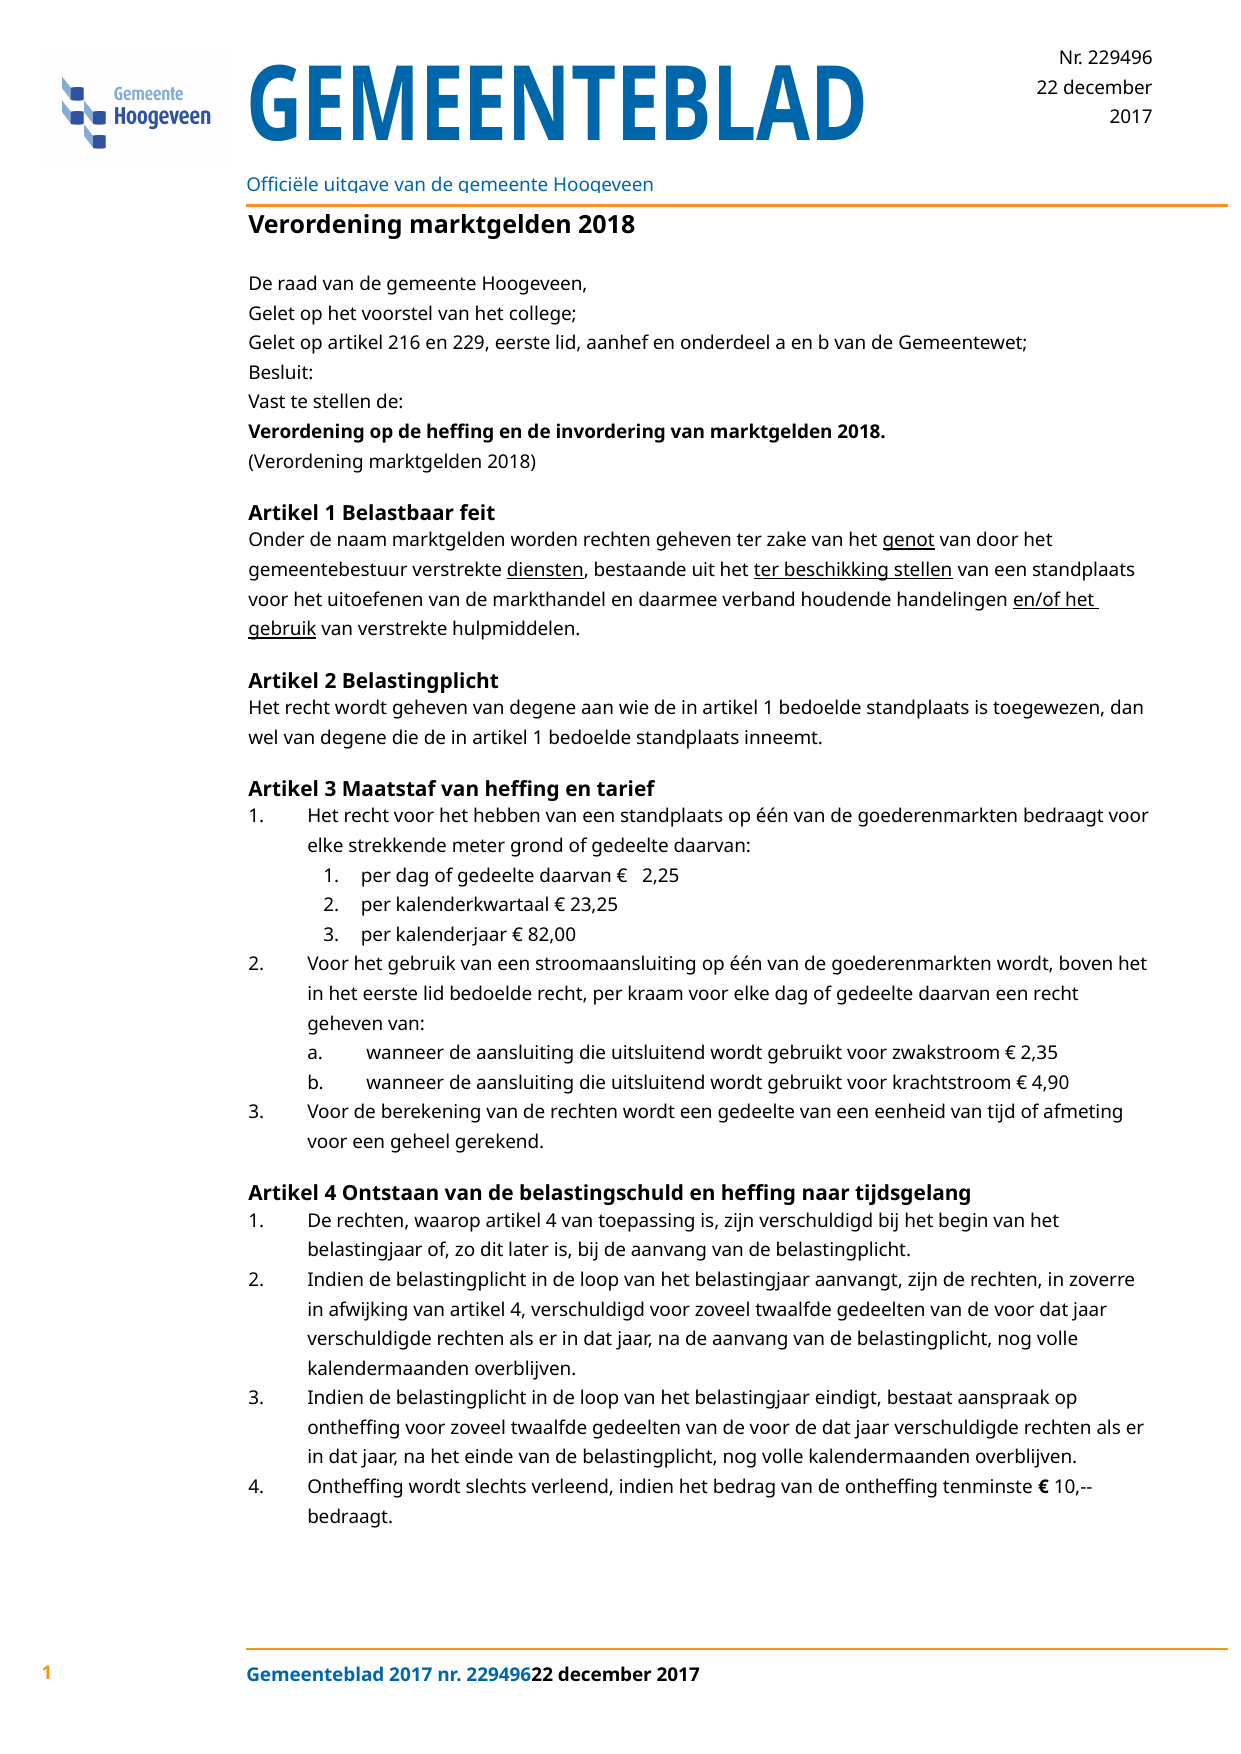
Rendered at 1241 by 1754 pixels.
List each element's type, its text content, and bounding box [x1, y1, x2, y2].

text Gelet op het voorstel van het college; [248, 300, 1152, 326]
text Het recht wordt geheven van degene aan wie de in artikel 1 bedoelde standplaats is toegewezen, dan wel van degene die de in artikel 1 bedoelde standplaats inneemt. [248, 694, 1152, 749]
text Onder de naam marktgelden worden rechten geheven ter zake van het genot van door het gemeentebestuur verstrekte diensten, bestaande uit het ter beschikking stellen van een standplaats voor het uitoefenen van de markthandel en daarmee verband houdende handelingen en/of het gebruik van verstrekte hulpmiddelen. [248, 527, 1152, 641]
list Indien de belastingplicht in de loop van het belastingjaar aanvangt, zijn de rechten, in zoverre in afwijking van artikel 4, verschuldigd voor zoveel twaalfde gedeelten van de voor dat jaar verschuldigde rechten als er in dat jaar, na de aanvang van de belastingplicht, nog volle kalendermaanden overblijven. [248, 1266, 1152, 1381]
list per kalenderjaar € 82,00 [323, 921, 1152, 947]
list wanneer de aansluiting die uitsluitend wordt gebruikt voor krachtstroom € 4,90 [307, 1069, 1152, 1095]
list wanneer de aansluiting die uitsluitend wordt gebruikt voor zwakstroom € 2,35 [307, 1039, 1152, 1065]
text De raad van de gemeente Hoogeveen, [248, 270, 1152, 296]
text (Verordening marktgelden 2018) [248, 448, 1152, 473]
list Het recht voor het hebben van een standplaats op één van de goederenmarkten bedraagt voor elke strekkende meter grond of gedeelte daarvan: [248, 803, 1152, 858]
list De rechten, waarop artikel 4 van toepassing is, zijn verschuldigd bij het begin van het belastingjaar of, zo dit later is, bij de aanvang van de belastingplicht. [248, 1207, 1152, 1262]
text Artikel 3 Maatstaf van heffing en tarief [248, 774, 1152, 803]
text Gelet op artikel 216 en 229, eerste lid, aanhef en onderdeel a en b van de Gemeentewet; [248, 329, 1152, 355]
text Artikel 2 Belastingplicht [248, 666, 1152, 694]
text Verordening op de heffing en de invordering van marktgelden 2018. [248, 418, 1152, 444]
text Artikel 1 Belastbaar feit [248, 498, 1152, 527]
text Artikel 4 Ontstaan van de belastingschuld en heffing naar tijdsgelang [248, 1178, 1152, 1207]
list per kalenderkwartaal € 23,25 [323, 891, 1152, 917]
text Vast te stellen de: [248, 389, 1152, 414]
list Ontheffing wordt slechts verleend, indien het bedrag van de ontheffing tenminste € 10,-- bedraagt. [248, 1473, 1152, 1528]
list Voor de berekening van de rechten wordt een gedeelte van een eenheid van tijd of afmeting voor een geheel gerekend. [248, 1098, 1152, 1154]
list per dag of gedeelte daarvan € 2,25 [323, 862, 1152, 888]
picture [41, 47, 231, 172]
list Voor het gebruik van een stroomaansluiting op één van de goederenmarkten wordt, boven het in het eerste lid bedoelde recht, per kraam voor elke dag of gedeelte daarvan een recht geheven van: [248, 951, 1152, 1036]
list Indien de belastingplicht in de loop van het belastingjaar eindigt, bestaat aanspraak op ontheffing voor zoveel twaalfde gedeelten van de voor de dat jaar verschuldigde rechten als er in dat jaar, na het einde van de belastingplicht, nog volle kalendermaanden overblijven. [248, 1384, 1152, 1469]
text Verordening marktgelden 2018 [248, 207, 1152, 241]
text Besluit: [248, 359, 1152, 385]
